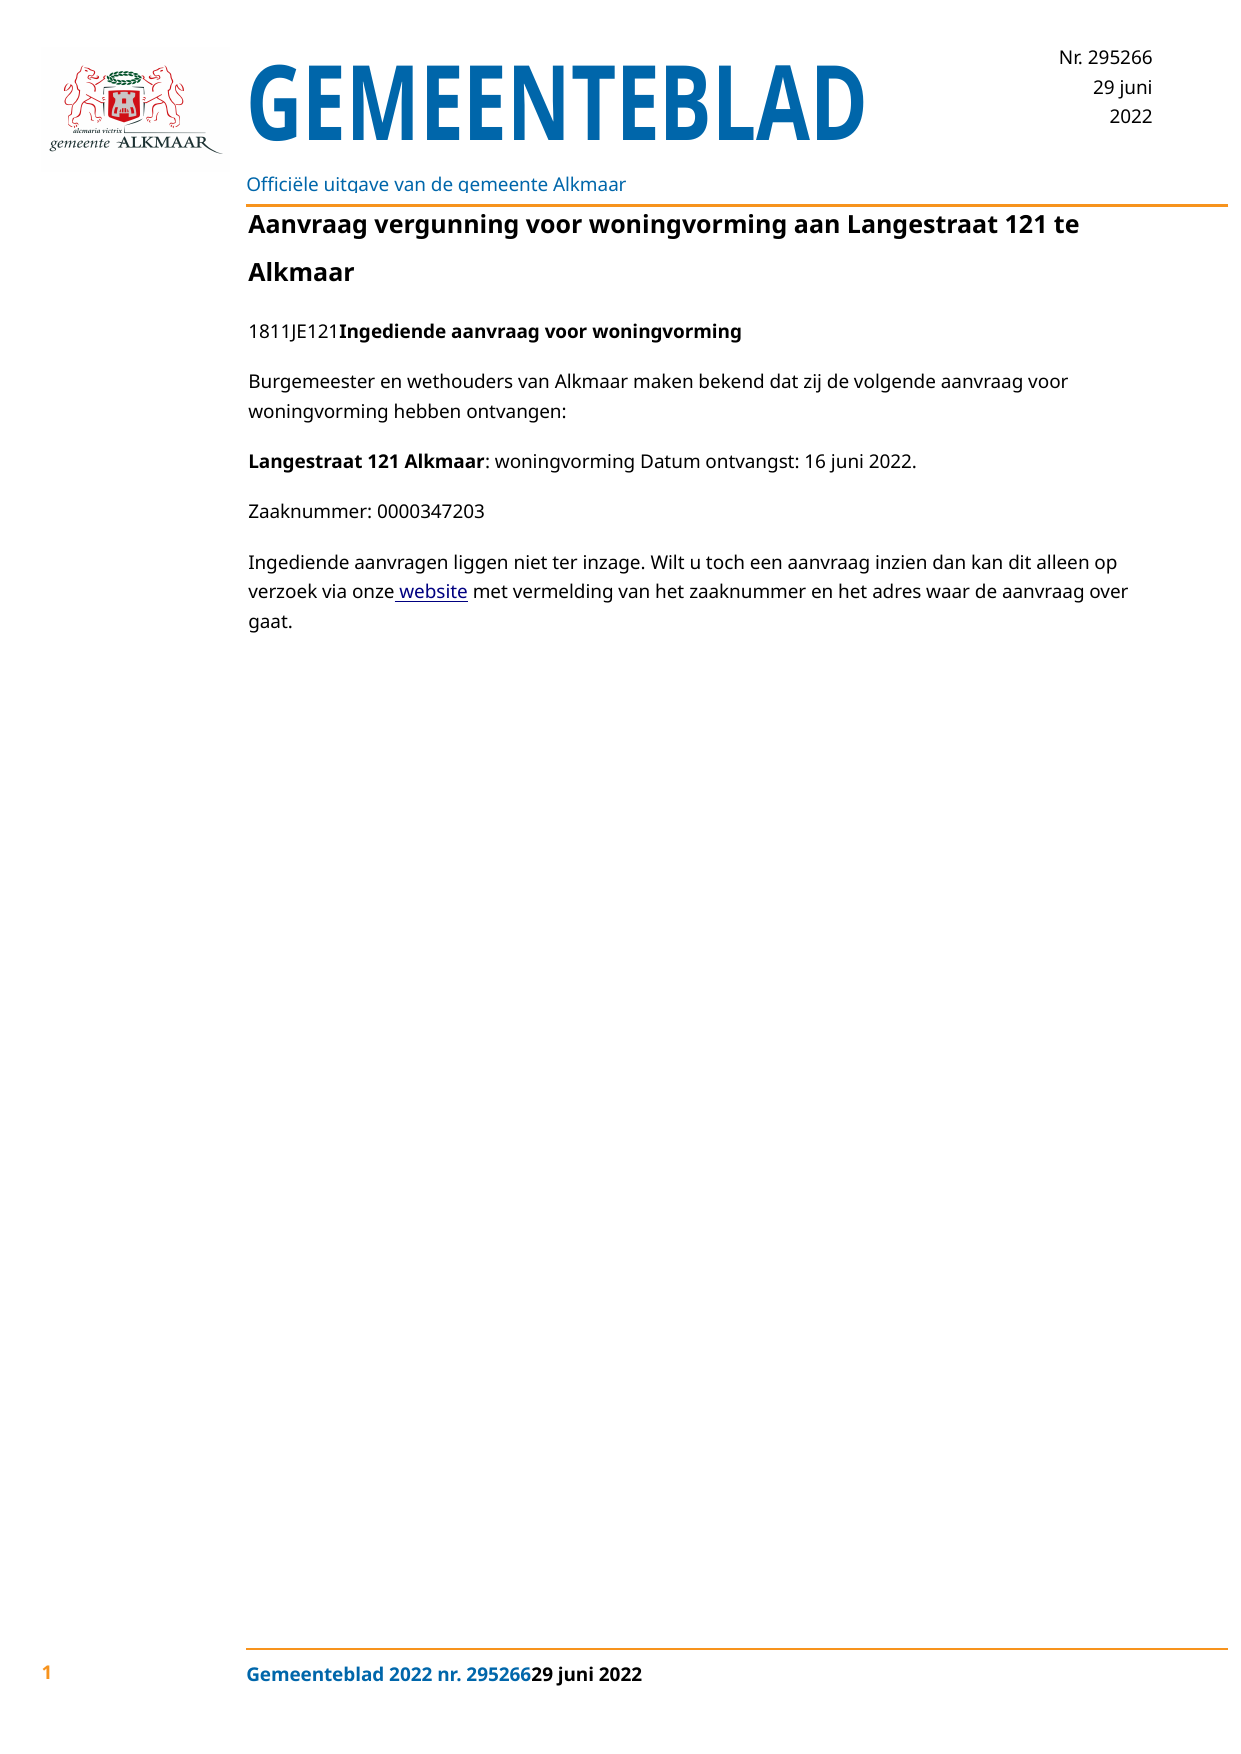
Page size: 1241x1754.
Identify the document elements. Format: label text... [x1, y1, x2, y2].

picture [41, 47, 231, 172]
text Burgemeester en wethouders van Alkmaar maken bekend dat zij de volgende aanvraag voor woningvorming hebben ontvangen: [248, 368, 1152, 424]
text Langestraat 121 Alkmaar: woningvorming Datum ontvangst: 16 juni 2022. [248, 448, 1152, 474]
text Ingediende aanvragen liggen niet ter inzage. Wilt u toch een aanvraag inzien dan kan dit alleen op verzoek via onze website met vermelding van het zaaknummer en het adres waar de aanvraag over gaat. [248, 549, 1152, 634]
text 1811JE121Ingediende aanvraag voor woningvorming [248, 318, 1152, 344]
text Zaaknummer: 0000347203 [248, 499, 1152, 524]
text Aanvraag vergunning voor woningvorming aan Langestraat 121 te Alkmaar [248, 207, 1152, 288]
